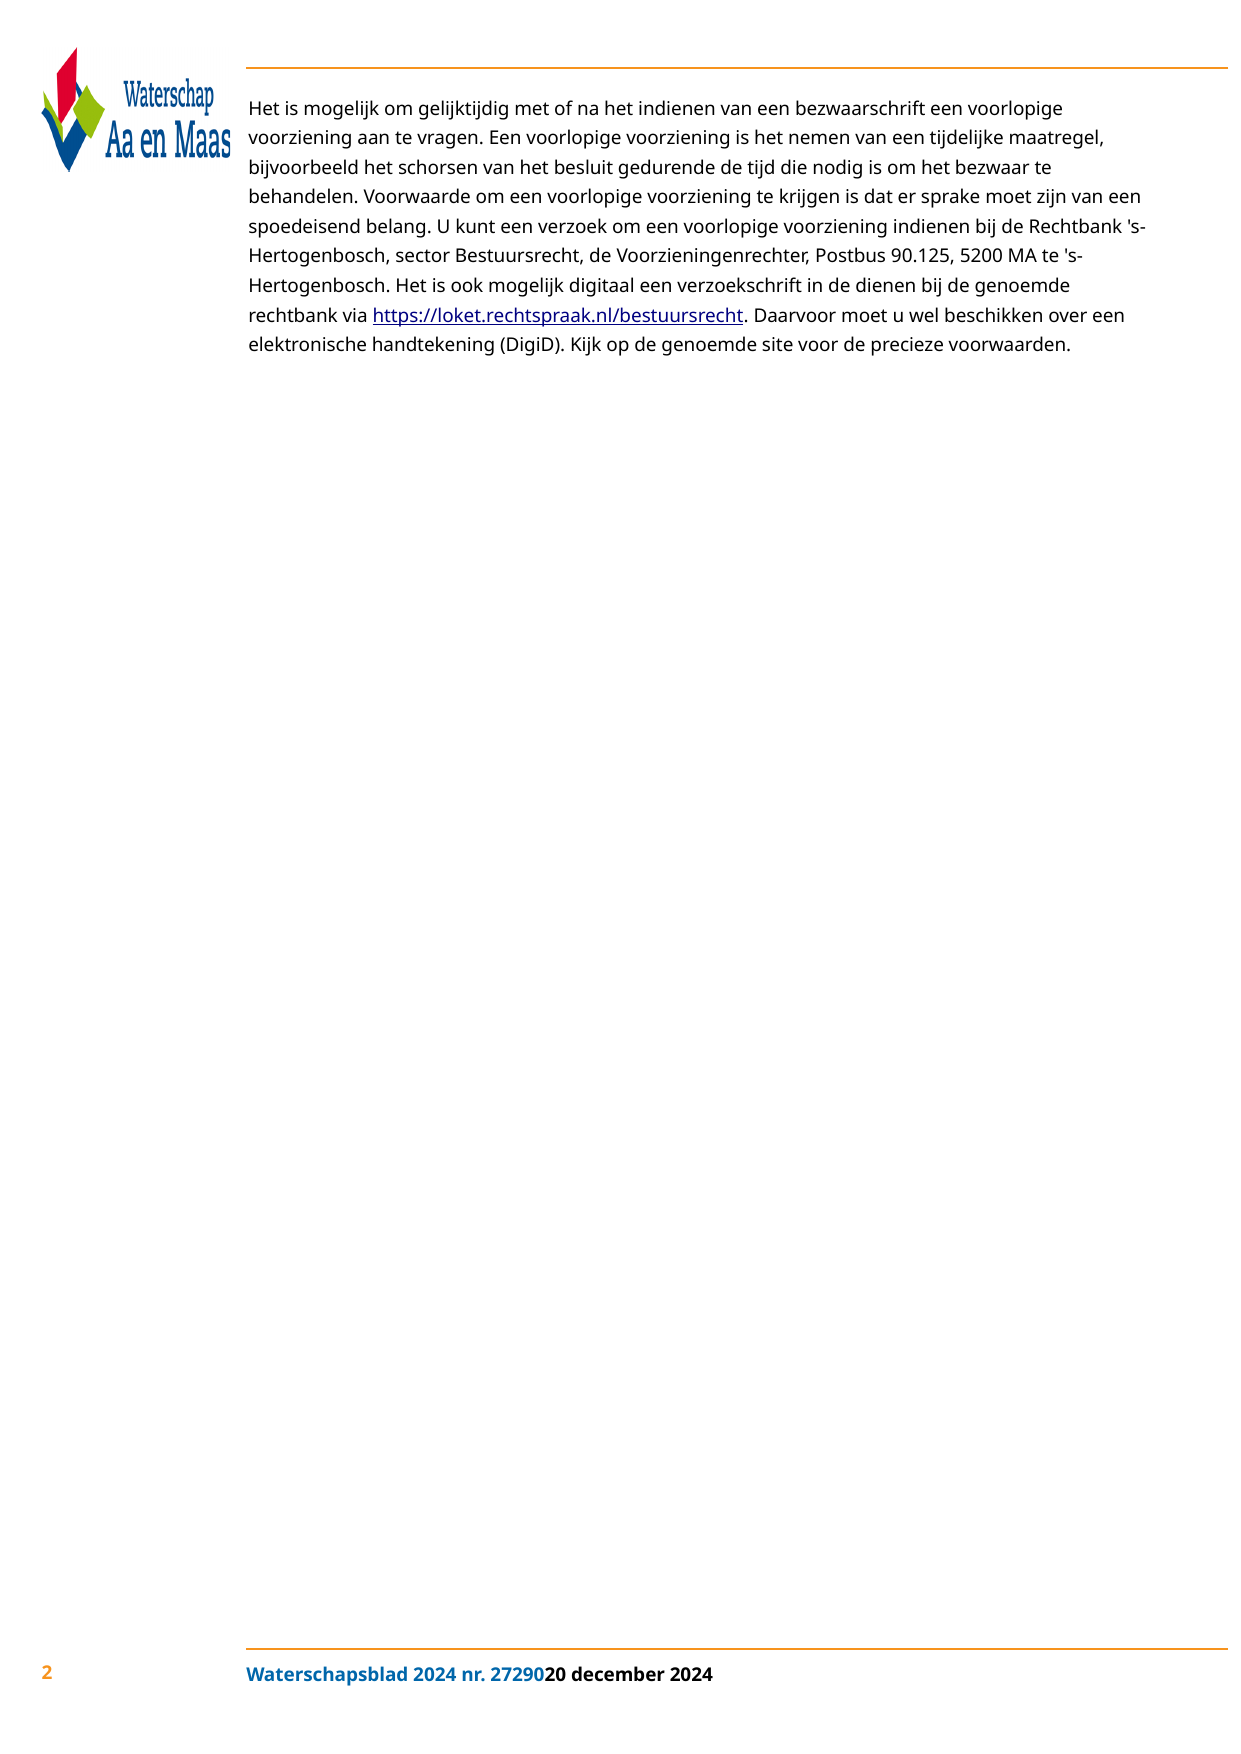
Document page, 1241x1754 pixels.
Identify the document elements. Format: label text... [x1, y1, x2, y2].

text Het is mogelijk om gelijktijdig met of na het indienen van een bezwaarschrift een voorlopige voorziening aan te vragen. Een voorlopige voorziening is het nemen van een tijdelijke maatregel, bijvoorbeeld het schorsen van het besluit gedurende de tijd die nodig is om het bezwaar te behandelen. Voorwaarde om een voorlopige voorziening te krijgen is dat er sprake moet zijn van een spoedeisend belang. U kunt een verzoek om een voorlopige voorziening indienen bij de Rechtbank 's-Hertogenbosch, sector Bestuursrecht, de Voorzieningenrechter, Postbus 90.125, 5200 MA te 's-Hertogenbosch. Het is ook mogelijk digitaal een verzoekschrift in de dienen bij de genoemde rechtbank via https://loket.rechtspraak.nl/bestuursrecht. Daarvoor moet u wel beschikken over een elektronische handtekening (DigiD). Kijk op de genoemde site voor de precieze voorwaarden. [248, 95, 1152, 357]
picture [41, 47, 231, 172]
